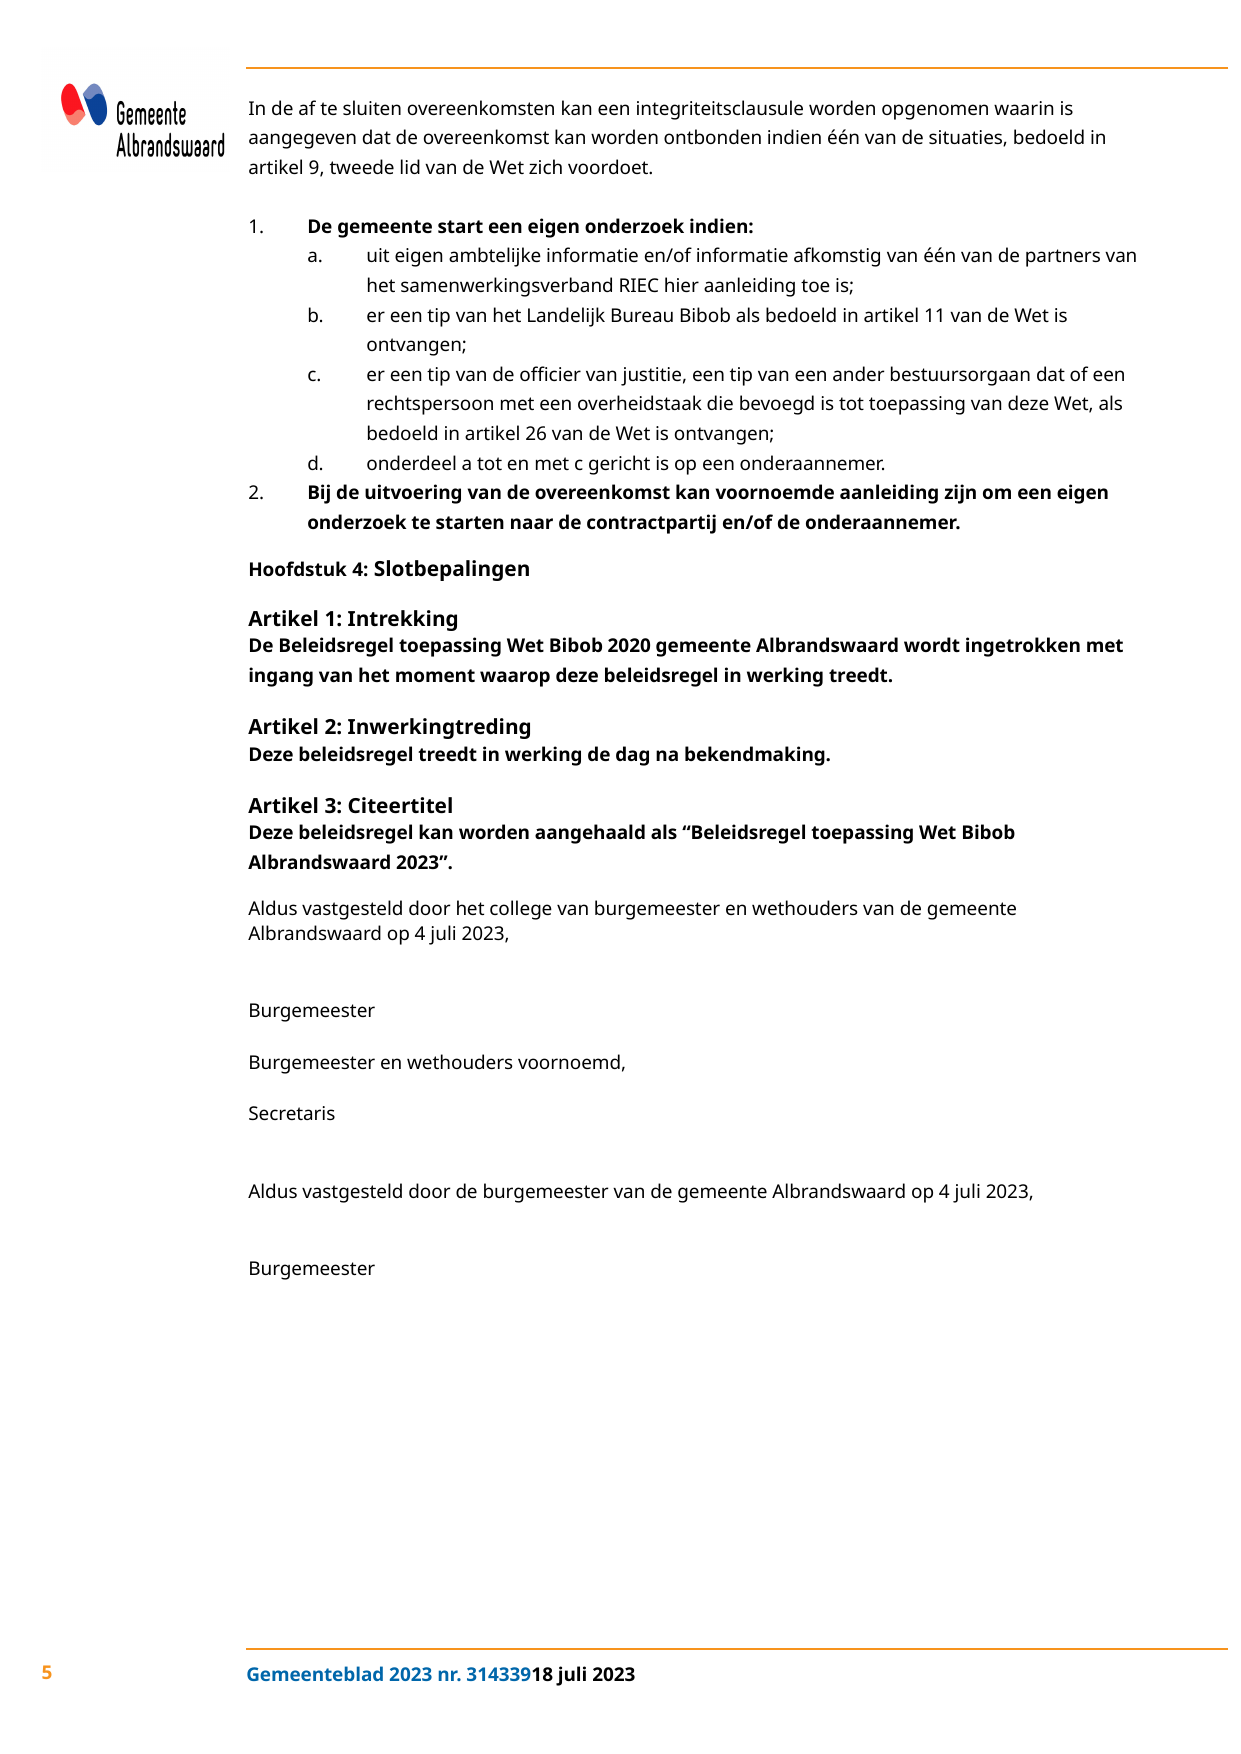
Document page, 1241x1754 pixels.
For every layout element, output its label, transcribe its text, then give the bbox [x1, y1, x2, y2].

list De gemeente start een eigen onderzoek indien: [248, 213, 1152, 239]
list er een tip van de officier van justitie, een tip van een ander bestuursorgaan dat of een rechtspersoon met een overheidstaak die bevoegd is tot toepassing van deze Wet, als bedoeld in artikel 26 van de Wet is ontvangen; [307, 361, 1152, 446]
text Artikel 2: Inwerkingtreding [248, 712, 1152, 741]
text Hoofdstuk 4: Slotbepalingen [248, 554, 1152, 583]
text Aldus vastgesteld door de burgemeester van de gemeente Albrandswaard op 4 juli 2023, [248, 1178, 1152, 1203]
list er een tip van het Landelijk Bureau Bibob als bedoeld in artikel 11 van de Wet is ontvangen; [307, 302, 1152, 357]
text Deze beleidsregel treedt in werking de dag na bekendmaking. [248, 741, 1152, 766]
text Artikel 1: Intrekking [248, 604, 1152, 632]
list onderdeel a tot en met c gericht is op een onderaannemer. [307, 450, 1152, 476]
text Aldus vastgesteld door het college van burgemeester en wethouders van de gemeente Albrandswaard op 4 juli 2023, [248, 895, 1152, 946]
list Bij de uitvoering van de overeenkomst kan voornoemde aanleiding zijn om een eigen onderzoek te starten naar de contractpartij en/of de onderaannemer. [248, 479, 1152, 535]
text Burgemeester [248, 1255, 1152, 1281]
list uit eigen ambtelijke informatie en/of informatie afkomstig van één van de partners van het samenwerkingsverband RIEC hier aanleiding toe is; [307, 243, 1152, 298]
text De Beleidsregel toepassing Wet Bibob 2020 gemeente Albrandswaard wordt ingetrokken met ingang van het moment waarop deze beleidsregel in werking treedt. [248, 632, 1152, 688]
text Deze beleidsregel kan worden aangehaald als “Beleidsregel toepassing Wet Bibob Albrandswaard 2023”. [248, 819, 1152, 875]
text Secretaris [248, 1101, 1152, 1126]
text Burgemeester [248, 998, 1152, 1023]
picture [41, 47, 231, 172]
text Artikel 3: Citeertitel [248, 791, 1152, 819]
text Burgemeester en wethouders voornoemd, [248, 1049, 1152, 1075]
text In de af te sluiten overeenkomsten kan een integriteitsclausule worden opgenomen waarin is aangegeven dat de overeenkomst kan worden ontbonden indien één van de situaties, bedoeld in artikel 9, tweede lid van de Wet zich voordoet. [248, 95, 1152, 180]
